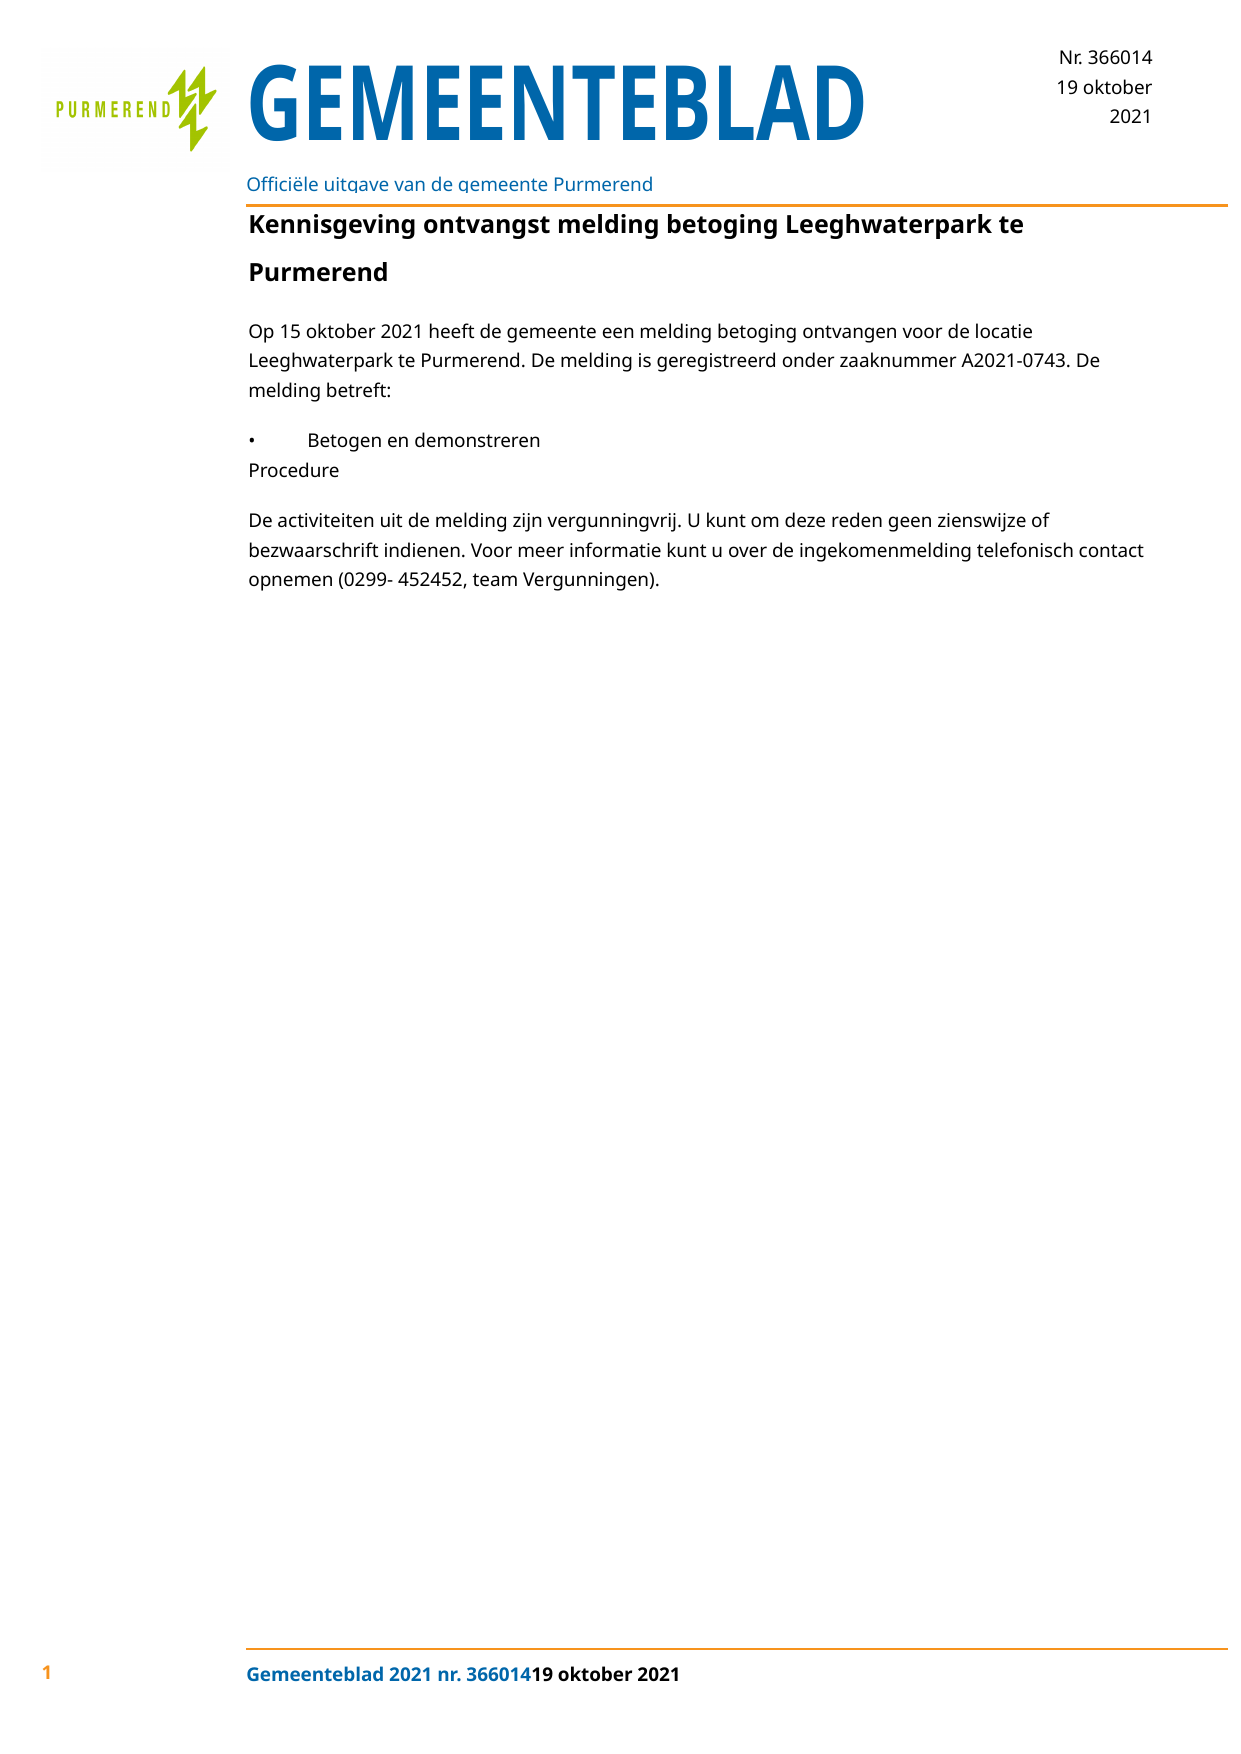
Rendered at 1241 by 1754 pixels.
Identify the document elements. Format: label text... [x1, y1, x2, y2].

list Betogen en demonstreren [248, 427, 1152, 453]
text Op 15 oktober 2021 heeft de gemeente een melding betoging ontvangen voor de locatie Leeghwaterpark te Purmerend. De melding is geregistreerd onder zaaknummer A2021-0743. De melding betreft: [248, 318, 1152, 403]
picture [41, 47, 231, 172]
text Kennisgeving ontvangst melding betoging Leeghwaterpark te Purmerend [248, 207, 1152, 288]
text De activiteiten uit de melding zijn vergunningvrij. U kunt om deze reden geen zienswijze of bezwaarschrift indienen. Voor meer informatie kunt u over de ingekomenmelding telefonisch contact opnemen (0299- 452452, team Vergunningen). [248, 507, 1152, 592]
text Procedure [248, 457, 1152, 483]
